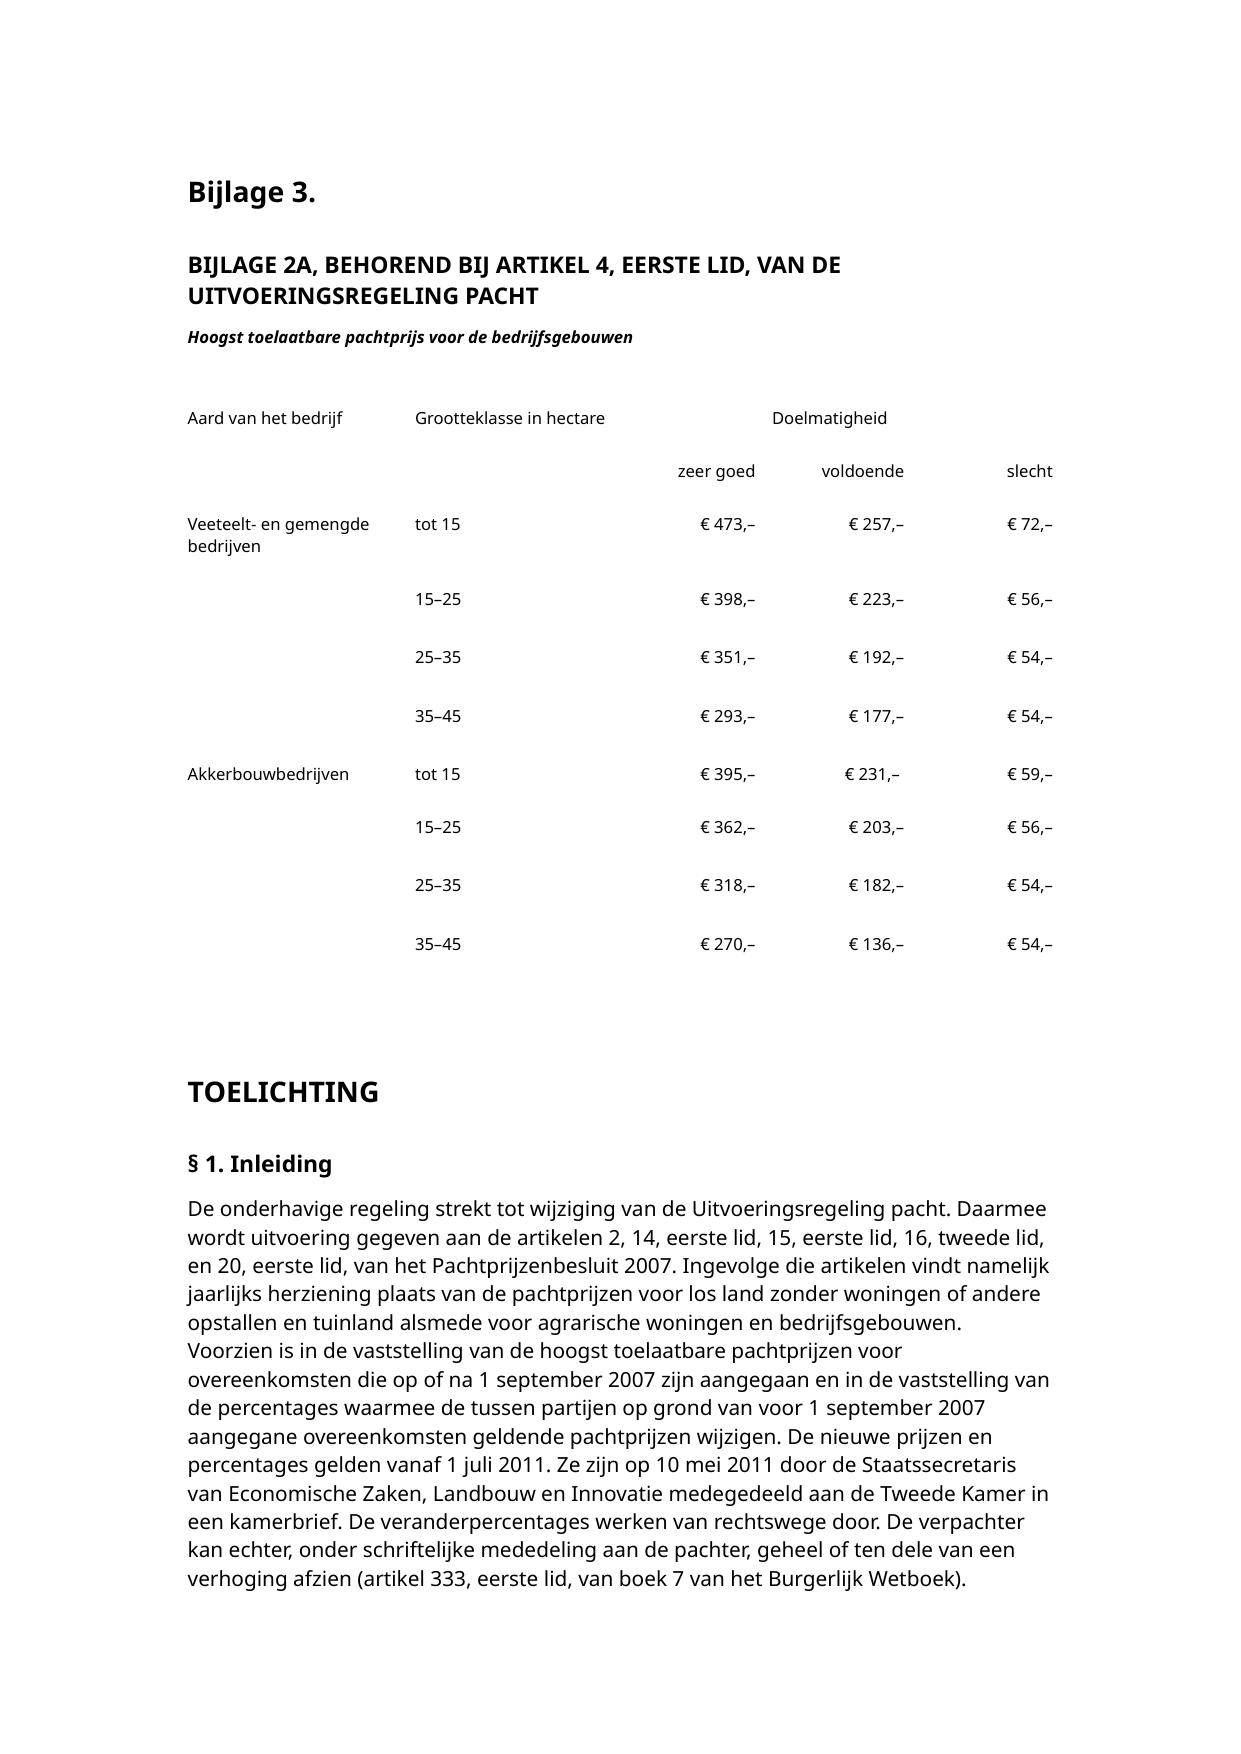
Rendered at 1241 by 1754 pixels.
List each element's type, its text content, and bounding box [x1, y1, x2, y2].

table_cell € 59,– [904, 763, 1053, 816]
table_cell € 54,– [904, 705, 1053, 763]
table_cell tot 15 [415, 512, 607, 588]
table_cell 25–35 [415, 874, 607, 932]
table_cell [188, 933, 415, 991]
table_cell € 257,– [755, 512, 904, 588]
table_cell 25–35 [415, 646, 607, 704]
table_cell slecht [904, 460, 1053, 512]
table_cell Akkerbouwbedrijven [188, 763, 415, 816]
table_cell € 398,– [607, 588, 755, 646]
table_cell € 72,– [904, 512, 1053, 588]
table_cell € 231,– [755, 763, 904, 816]
table_cell € 318,– [607, 874, 755, 932]
table_cell € 54,– [904, 874, 1053, 932]
table_cell 15–25 [415, 816, 607, 874]
table_cell € 203,– [755, 816, 904, 874]
table_header Aard van het bedrijf [188, 407, 415, 512]
table_cell [188, 874, 415, 932]
table_cell [188, 705, 415, 763]
table_cell € 54,– [904, 933, 1053, 991]
table_cell € 177,– [755, 705, 904, 763]
table_cell zeer goed [607, 460, 755, 512]
table_cell € 223,– [755, 588, 904, 646]
table_cell 35–45 [415, 705, 607, 763]
subtitle BIJLAGE 2A, BEHOREND BIJ ARTIKEL 4, EERSTE LID, VAN DE UITVOERINGSREGELING PACHT [187, 249, 1053, 311]
table_cell € 270,– [607, 933, 755, 991]
table_cell 15–25 [415, 588, 607, 646]
table_cell € 473,– [607, 512, 755, 588]
table_cell € 136,– [755, 933, 904, 991]
table_cell € 362,– [607, 816, 755, 874]
subtitle Bijlage 3. [187, 172, 1053, 211]
table_cell 35–45 [415, 933, 607, 991]
table_cell € 395,– [607, 763, 755, 816]
table_cell [188, 646, 415, 704]
table_cell € 56,– [904, 588, 1053, 646]
table_cell [188, 588, 415, 646]
table_cell € 192,– [755, 646, 904, 704]
table_cell € 293,– [607, 705, 755, 763]
text Hoogst toelaatbare pachtprijs voor de bedrijfsgebouwen [187, 326, 1053, 349]
table_cell € 54,– [904, 646, 1053, 704]
table_cell € 182,– [755, 874, 904, 932]
table_cell tot 15 [415, 763, 607, 816]
table_cell Veeteelt- en gemengde bedrijven [188, 512, 415, 588]
table_cell € 56,– [904, 816, 1053, 874]
table_header Doelmatigheid [607, 407, 1053, 459]
table_cell voldoende [755, 460, 904, 512]
table_header Grootteklasse in hectare [415, 407, 607, 512]
table_cell [188, 816, 415, 874]
subtitle § 1. Inleiding [187, 1148, 1053, 1179]
subtitle TOELICHTING [187, 1072, 1053, 1111]
text De onderhavige regeling strekt tot wijziging van de Uitvoeringsregeling pacht. Daarmee wordt uitvoering gegeven aan de artikelen 2, 14, eerste lid, 15, eerste lid, 16, tweede lid, en 20, eerste lid, van het Pachtprijzenbesluit 2007. Ingevolge die artikelen vindt namelijk jaarlijks herziening plaats van de pachtprijzen voor los land zonder woningen of andere opstallen en tuinland alsmede voor agrarische woningen en bedrijfsgebouwen. Voorzien is in de vaststelling van de hoogst toelaatbare pachtprijzen voor overeenkomsten die op of na 1 september 2007 zijn aangegaan en in de vaststelling van de percentages waarmee de tussen partijen op grond van voor 1 september 2007 aangegane overeenkomsten geldende pachtprijzen wijzigen. De nieuwe prijzen en percentages gelden vanaf 1 juli 2011. Ze zijn op 10 mei 2011 door de Staatssecretaris van Economische Zaken, Landbouw en Innovatie medegedeeld aan de Tweede Kamer in een kamerbrief. De veranderpercentages werken van rechtswege door. De verpachter kan echter, onder schriftelijke mededeling aan de pachter, geheel of ten dele van een verhoging afzien (artikel 333, eerste lid, van boek 7 van het Burgerlijk Wetboek). [187, 1194, 1053, 1592]
table_cell € 351,– [607, 646, 755, 704]
